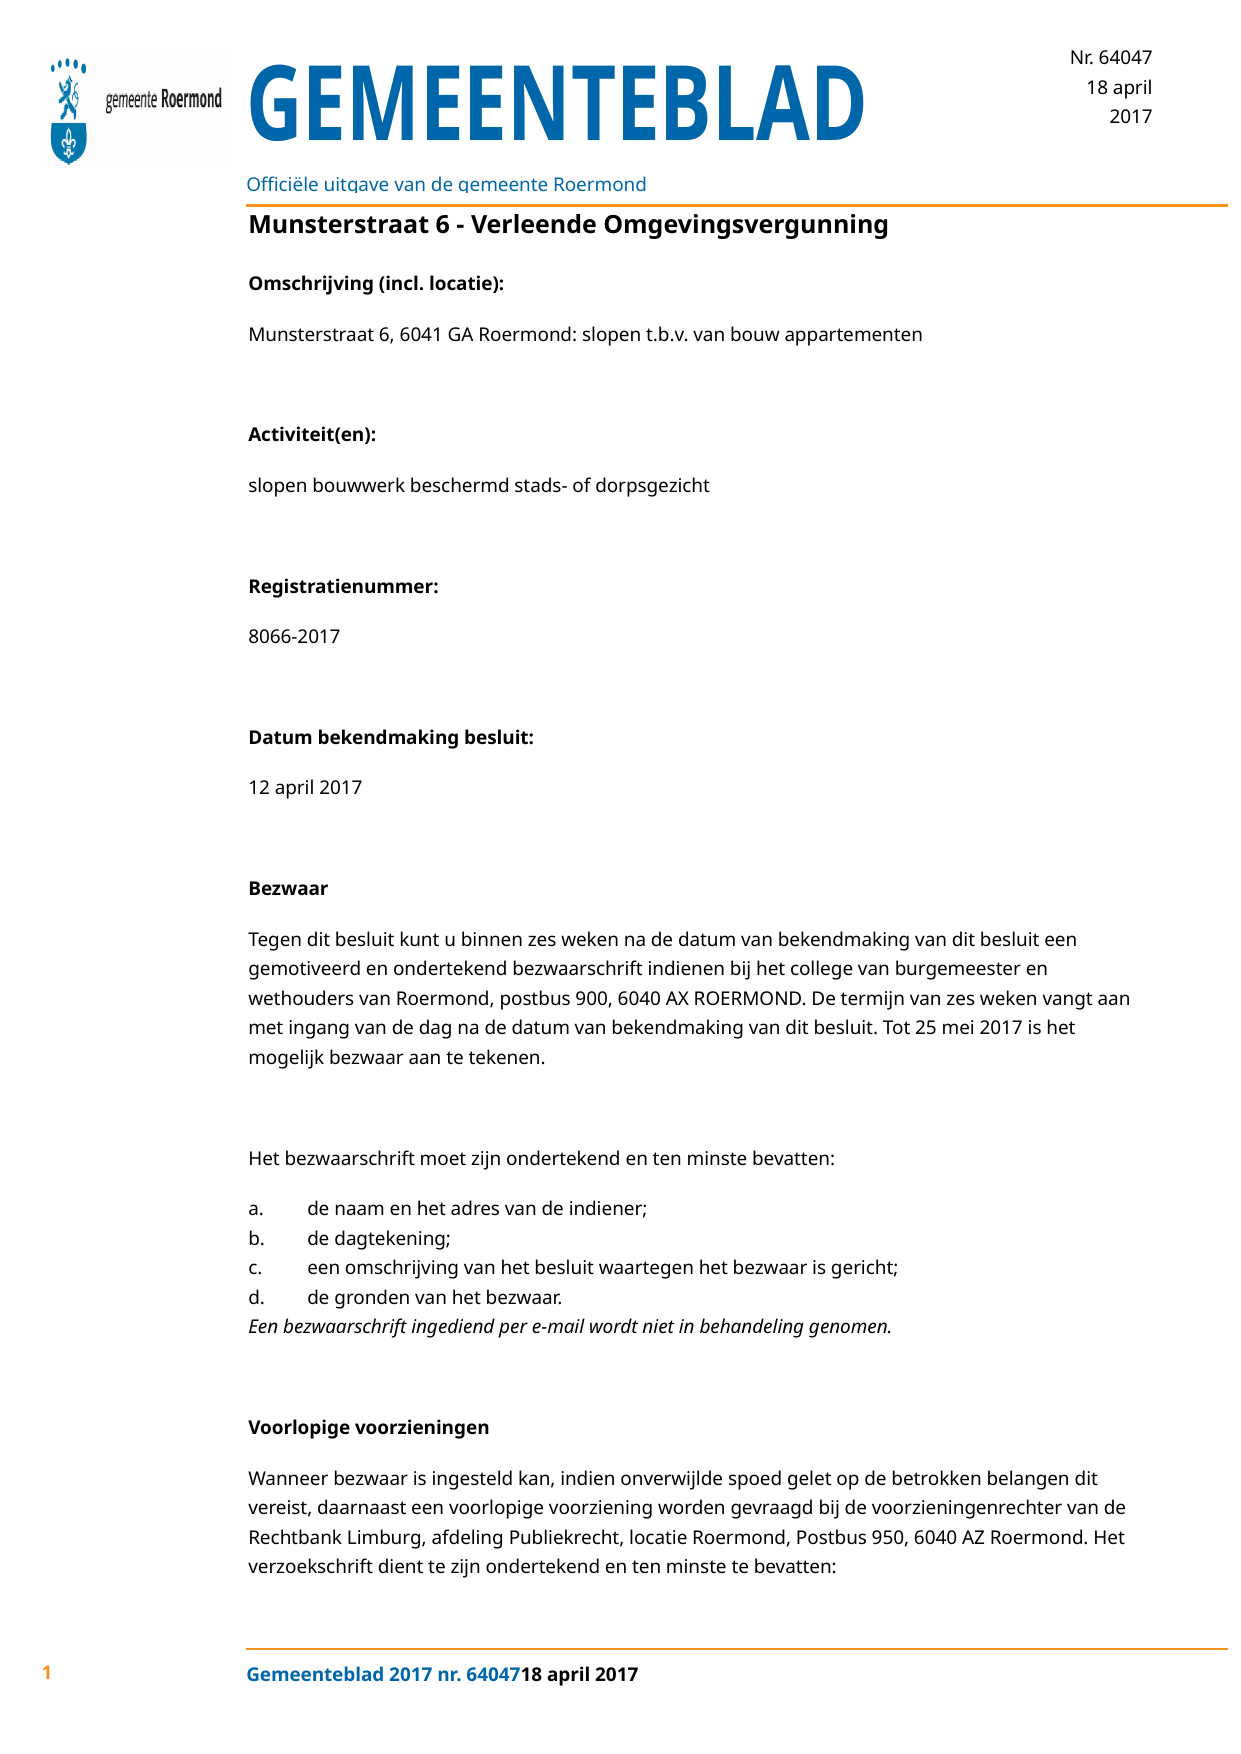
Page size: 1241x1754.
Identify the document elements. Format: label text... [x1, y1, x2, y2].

text Munsterstraat 6 - Verleende Omgevingsvergunning [248, 207, 1152, 241]
text Munsterstraat 6, 6041 GA Roermond: slopen t.b.v. van bouw appartementen [248, 321, 1152, 346]
list een omschrijving van het besluit waartegen het bezwaar is gericht; [248, 1254, 1152, 1280]
list de gronden van het bezwaar. [248, 1284, 1152, 1310]
text Tegen dit besluit kunt u binnen zes weken na de datum van bekendmaking van dit besluit een gemotiveerd en ondertekend bezwaarschrift indienen bij het college van burgemeester en wethouders van Roermond, postbus 900, 6040 AX ROERMOND. De termijn van zes weken vangt aan met ingang van de dag na de datum van bekendmaking van dit besluit. Tot 25 mei 2017 is het mogelijk bezwaar aan te tekenen. [248, 926, 1152, 1070]
text Het bezwaarschrift moet zijn ondertekend en ten minste bevatten: [248, 1145, 1152, 1171]
text slopen bouwwerk beschermd stads- of dorpsgezicht [248, 472, 1152, 498]
text Wanneer bezwaar is ingesteld kan, indien onverwijlde spoed gelet op de betrokken belangen dit vereist, daarnaast een voorlopige voorziening worden gevraagd bij de voorzieningenrechter van de Rechtbank Limburg, afdeling Publiekrecht, locatie Roermond, Postbus 950, 6040 AZ Roermond. Het verzoekschrift dient te zijn ondertekend en ten minste te bevatten: [248, 1465, 1152, 1579]
text Omschrijving (incl. locatie): [248, 270, 1152, 296]
text Activiteit(en): [248, 422, 1152, 447]
text 12 april 2017 [248, 774, 1152, 800]
text Datum bekendmaking besluit: [248, 724, 1152, 750]
picture [41, 47, 231, 172]
list de dagtekening; [248, 1225, 1152, 1251]
text 8066-2017 [248, 623, 1152, 649]
text Registratienummer: [248, 573, 1152, 598]
text Een bezwaarschrift ingediend per e-mail wordt niet in behandeling genomen. [248, 1314, 1152, 1339]
text Voorlopige voorzieningen [248, 1414, 1152, 1440]
text Bezwaar [248, 875, 1152, 901]
list de naam en het adres van de indiener; [248, 1195, 1152, 1221]
